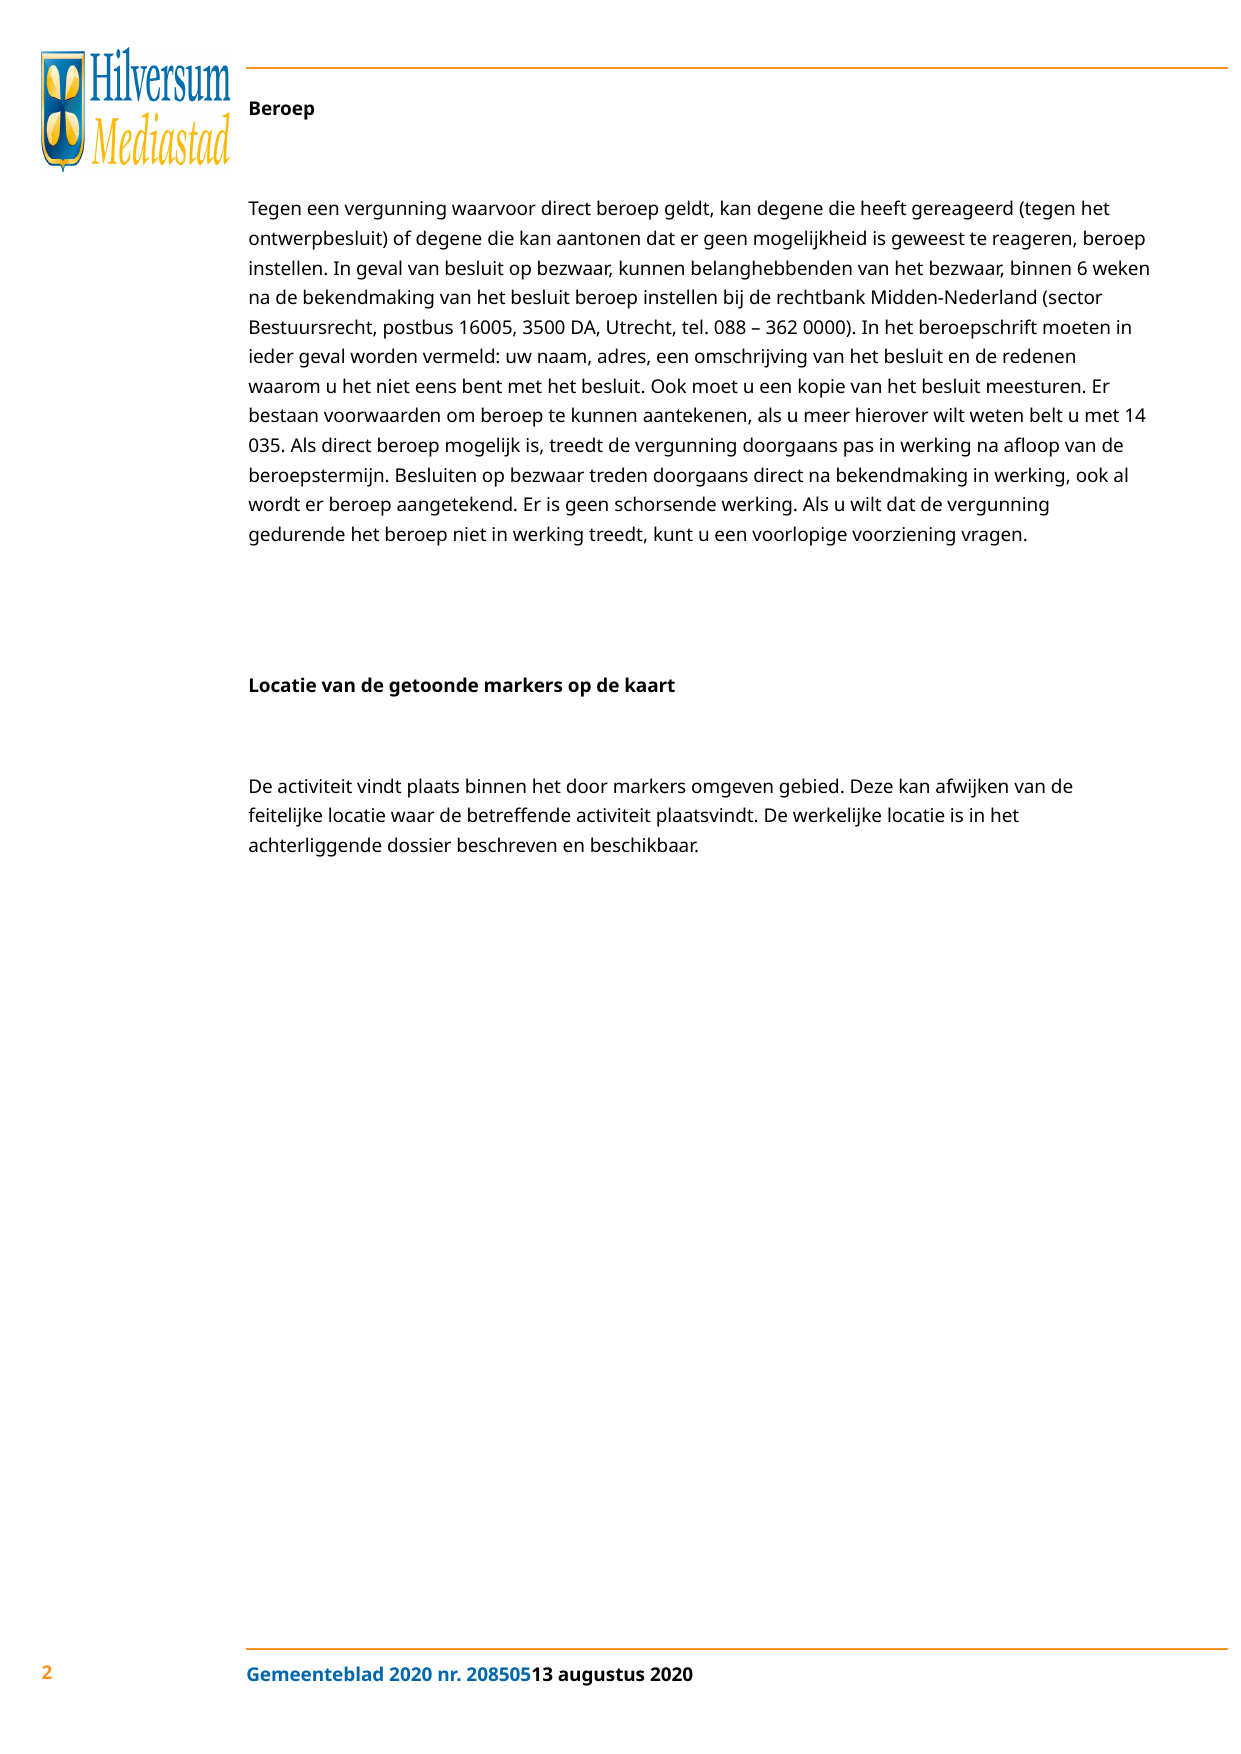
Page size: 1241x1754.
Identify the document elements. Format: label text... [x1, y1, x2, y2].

text Tegen een vergunning waarvoor direct beroep geldt, kan degene die heeft gereageerd (tegen het ontwerpbesluit) of degene die kan aantonen dat er geen mogelijkheid is geweest te reageren, beroep instellen. In geval van besluit op bezwaar, kunnen belanghebbenden van het bezwaar, binnen 6 weken na de bekendmaking van het besluit beroep instellen bij de rechtbank Midden-Nederland (sector Bestuursrecht, postbus 16005, 3500 DA, Utrecht, tel. 088 – 362 0000). In het beroepschrift moeten in ieder geval worden vermeld: uw naam, adres, een omschrijving van het besluit en de redenen waarom u het niet eens bent met het besluit. Ook moet u een kopie van het besluit meesturen. Er bestaan voorwaarden om beroep te kunnen aantekenen, als u meer hierover wilt weten belt u met 14 035. Als direct beroep mogelijk is, treedt de vergunning doorgaans pas in werking na afloop van de beroepstermijn. Besluiten op bezwaar treden doorgaans direct na bekendmaking in werking, ook al wordt er beroep aangetekend. Er is geen schorsende werking. Als u wilt dat de vergunning gedurende het beroep niet in werking treedt, kunt u een voorlopige voorziening vragen. [248, 196, 1152, 547]
text Locatie van de getoonde markers op de kaart [248, 672, 1152, 698]
text Beroep [248, 95, 1152, 121]
text De activiteit vindt plaats binnen het door markers omgeven gebied. Deze kan afwijken van de feitelijke locatie waar de betreffende activiteit plaatsvindt. De werkelijke locatie is in het achterliggende dossier beschreven en beschikbaar. [248, 773, 1152, 858]
picture [41, 47, 231, 172]
